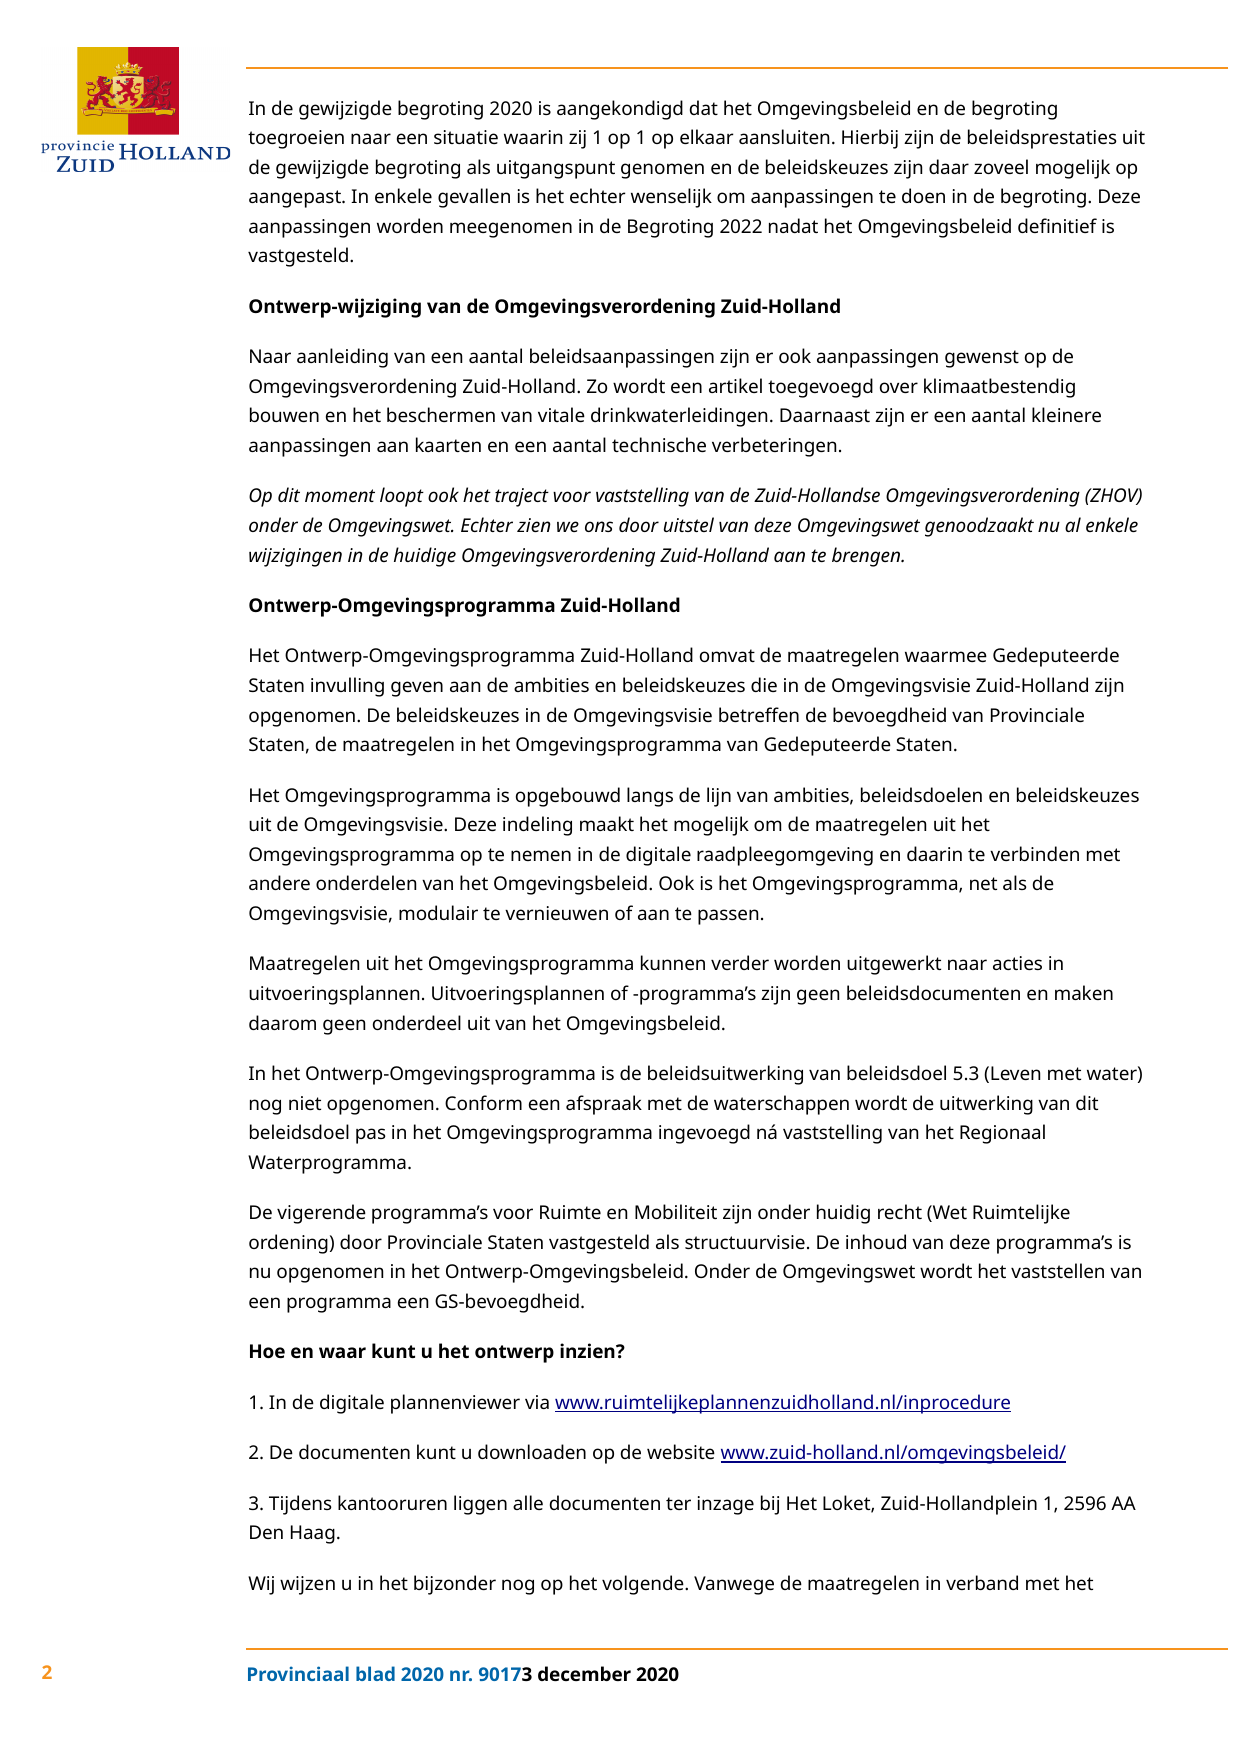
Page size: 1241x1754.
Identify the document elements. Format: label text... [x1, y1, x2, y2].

text 3. Tijdens kantooruren liggen alle documenten ter inzage bij Het Loket, Zuid-Hollandplein 1, 2596 AA Den Haag. [248, 1490, 1152, 1545]
text In het Ontwerp-Omgevingsprogramma is de beleidsuitwerking van beleidsdoel 5.3 (Leven met water) nog niet opgenomen. Conform een afspraak met de waterschappen wordt de uitwerking van dit beleidsdoel pas in het Omgevingsprogramma ingevoegd ná vaststelling van het Regionaal Waterprogramma. [248, 1060, 1152, 1175]
text Het Omgevingsprogramma is opgebouwd langs de lijn van ambities, beleidsdoelen en beleidskeuzes uit de Omgevingsvisie. Deze indeling maakt het mogelijk om de maatregelen uit het Omgevingsprogramma op te nemen in de digitale raadpleegomgeving en daarin te verbinden met andere onderdelen van het Omgevingsbeleid. Ook is het Omgevingsprogramma, net als de Omgevingsvisie, modulair te vernieuwen of aan te passen. [248, 782, 1152, 926]
picture [41, 47, 231, 172]
text Ontwerp-wijziging van de Omgevingsverordening Zuid-Holland [248, 293, 1152, 319]
text 2. De documenten kunt u downloaden op de website www.zuid-holland.nl/omgevingsbeleid/ [248, 1439, 1152, 1465]
text De vigerende programma’s voor Ruimte en Mobiliteit zijn onder huidig recht (Wet Ruimtelijke ordening) door Provinciale Staten vastgesteld als structuurvisie. De inhoud van deze programma’s is nu opgenomen in het Ontwerp-Omgevingsbeleid. Onder de Omgevingswet wordt het vaststellen van een programma een GS-bevoegdheid. [248, 1199, 1152, 1314]
text Hoe en waar kunt u het ontwerp inzien? [248, 1338, 1152, 1364]
text Maatregelen uit het Omgevingsprogramma kunnen verder worden uitgewerkt naar acties in uitvoeringsplannen. Uitvoeringsplannen of -programma’s zijn geen beleidsdocumenten en maken daarom geen onderdeel uit van het Omgevingsbeleid. [248, 951, 1152, 1036]
text 1. In de digitale plannenviewer via www.ruimtelijkeplannenzuidholland.nl/inprocedure [248, 1389, 1152, 1415]
text Wij wijzen u in het bijzonder nog op het volgende. Vanwege de maatregelen in verband met het [248, 1570, 1152, 1596]
text In de gewijzigde begroting 2020 is aangekondigd dat het Omgevingsbeleid en de begroting toegroeien naar een situatie waarin zij 1 op 1 op elkaar aansluiten. Hierbij zijn de beleidsprestaties uit de gewijzigde begroting als uitgangspunt genomen en de beleidskeuzes zijn daar zoveel mogelijk op aangepast. In enkele gevallen is het echter wenselijk om aanpassingen te doen in de begroting. Deze aanpassingen worden meegenomen in de Begroting 2022 nadat het Omgevingsbeleid definitief is vastgesteld. [248, 95, 1152, 268]
text Op dit moment loopt ook het traject voor vaststelling van de Zuid-Hollandse Omgevingsverordening (ZHOV) onder de Omgevingswet. Echter zien we ons door uitstel van deze Omgevingswet genoodzaakt nu al enkele wijzigingen in de huidige Omgevingsverordening Zuid-Holland aan te brengen. [248, 483, 1152, 568]
text Ontwerp-Omgevingsprogramma Zuid-Holland [248, 592, 1152, 618]
text Het Ontwerp-Omgevingsprogramma Zuid-Holland omvat de maatregelen waarmee Gedeputeerde Staten invulling geven aan de ambities en beleidskeuzes die in de Omgevingsvisie Zuid-Holland zijn opgenomen. De beleidskeuzes in de Omgevingsvisie betreffen de bevoegdheid van Provinciale Staten, de maatregelen in het Omgevingsprogramma van Gedeputeerde Staten. [248, 643, 1152, 757]
text Naar aanleiding van een aantal beleidsaanpassingen zijn er ook aanpassingen gewenst op de Omgevingsverordening Zuid-Holland. Zo wordt een artikel toegevoegd over klimaatbestendig bouwen en het beschermen van vitale drinkwaterleidingen. Daarnaast zijn er een aantal kleinere aanpassingen aan kaarten en een aantal technische verbeteringen. [248, 343, 1152, 458]
